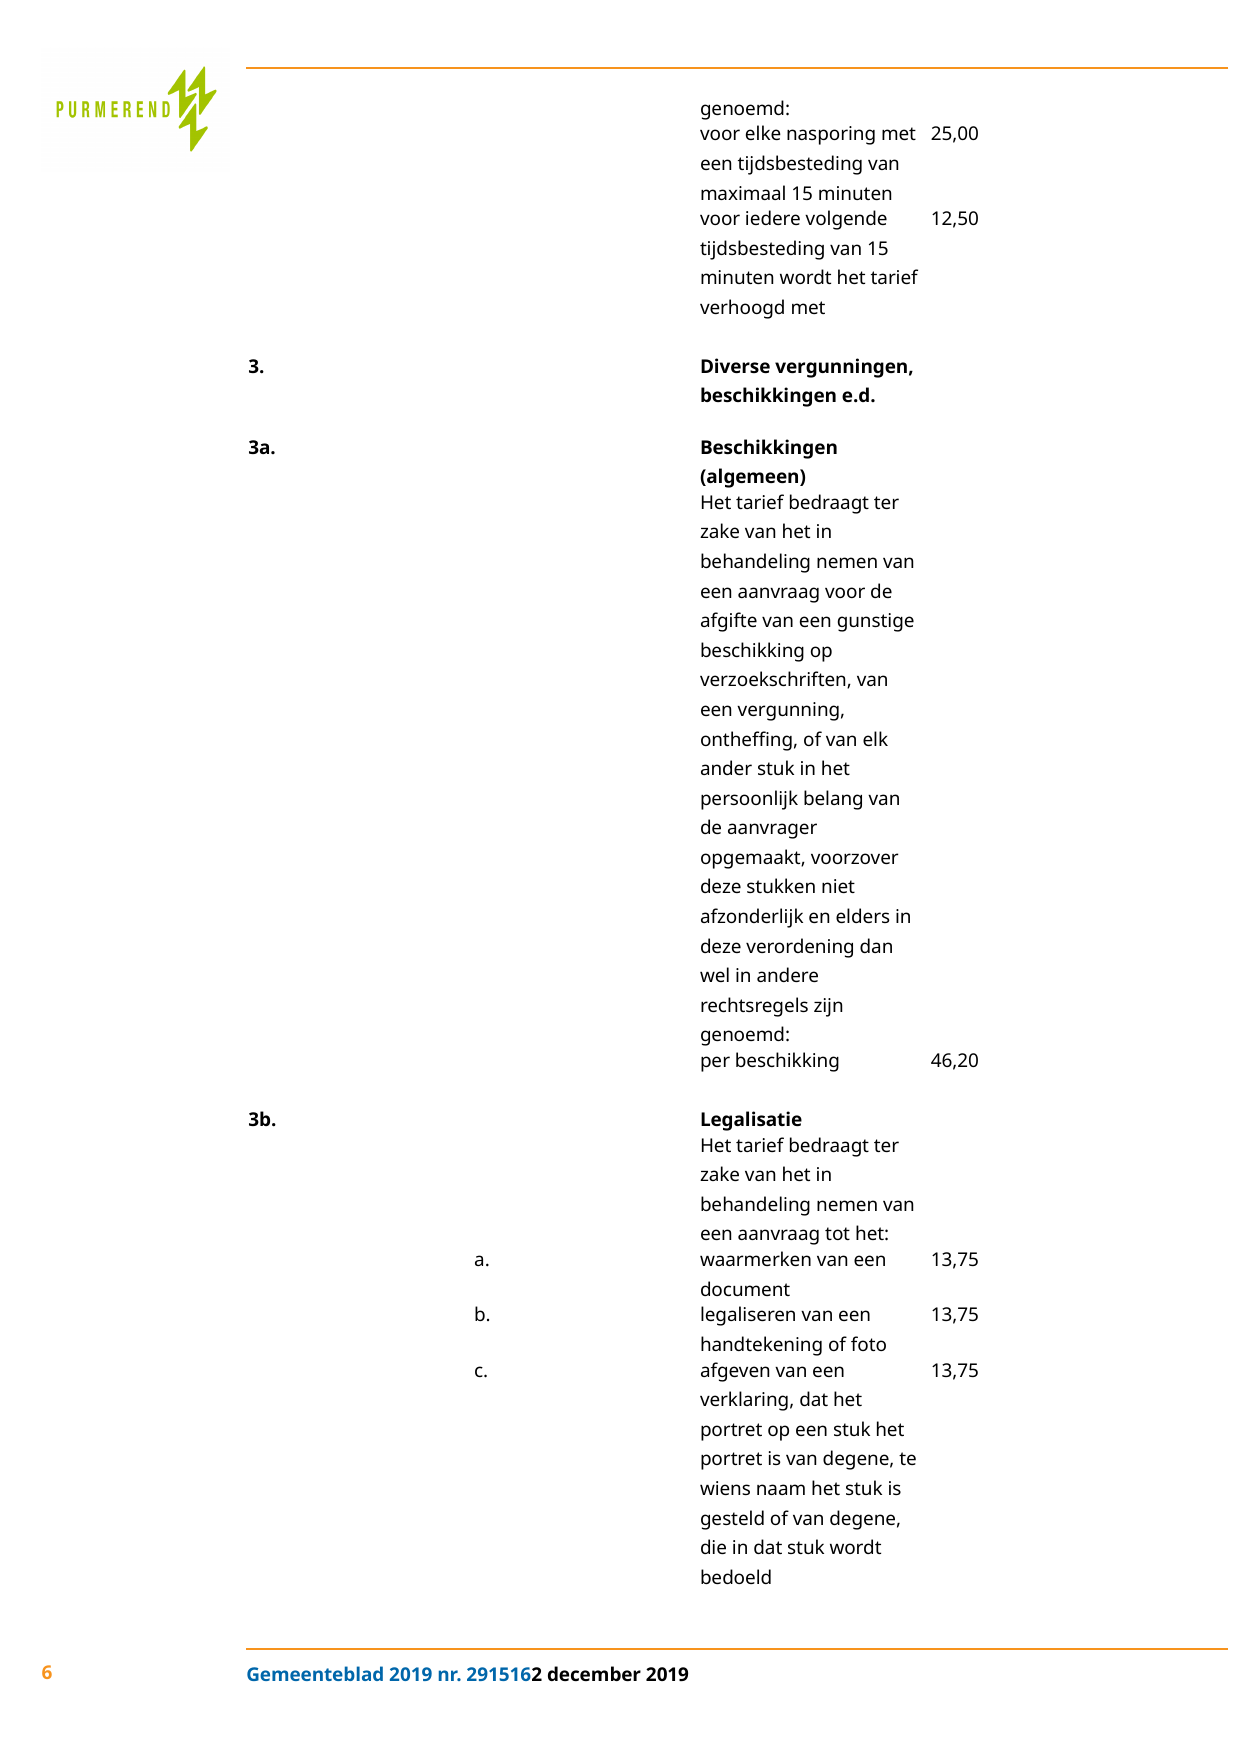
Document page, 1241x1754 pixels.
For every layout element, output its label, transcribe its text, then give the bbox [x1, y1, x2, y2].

table_cell legaliseren van een handtekening of foto [700, 1302, 926, 1357]
table_cell [700, 408, 926, 434]
table_cell [926, 489, 1152, 1047]
table_cell [248, 489, 474, 1047]
table_cell [474, 121, 700, 205]
table_cell [474, 434, 700, 489]
table_header 3. [248, 353, 474, 408]
table_header [926, 1106, 1152, 1132]
table_header Legalisatie [700, 1106, 926, 1132]
table_cell b. [474, 1302, 700, 1357]
table_cell 25,00 [926, 121, 1152, 205]
table_cell [248, 1302, 474, 1357]
table_header [926, 353, 1152, 408]
table_cell [926, 1132, 1152, 1246]
table_cell Het tarief bedraagt ter zake van het in behandeling nemen van een aanvraag voor de afgifte van een gunstige beschikking op verzoekschriften, van een vergunning, ontheffing, of van elk ander stuk in het persoonlijk belang van de aanvrager opgemaakt, voorzover deze stukken niet afzonderlijk en elders in deze verordening dan wel in andere rechtsregels zijn genoemd: [700, 489, 926, 1047]
table_cell a. [474, 1246, 700, 1302]
table_cell 3a. [248, 434, 474, 489]
table_cell [474, 489, 700, 1047]
table_cell [474, 408, 700, 434]
table_cell [474, 1048, 700, 1073]
table_cell Het tarief bedraagt ter zake van het in behandeling nemen van een aanvraag tot het: [700, 1132, 926, 1246]
table_cell [248, 1132, 474, 1246]
table_cell c. [474, 1357, 700, 1590]
table_cell afgeven van een verklaring, dat het portret op een stuk het portret is van degene, te wiens naam het stuk is gesteld of van degene, die in dat stuk wordt bedoeld [700, 1357, 926, 1590]
table_header Diverse vergunningen, beschikkingen e.d. [700, 353, 926, 408]
table_cell 13,75 [926, 1246, 1152, 1302]
table_cell [926, 95, 1152, 121]
table_cell [474, 95, 700, 121]
table_cell [248, 1246, 474, 1302]
table_cell per beschikking [700, 1048, 926, 1073]
table_cell 13,75 [926, 1357, 1152, 1590]
table_header [474, 1106, 700, 1132]
table_cell [248, 408, 474, 434]
table_cell 46,20 [926, 1048, 1152, 1073]
table_cell voor elke nasporing met een tijdsbesteding van maximaal 15 minuten [700, 121, 926, 205]
table_header [474, 353, 700, 408]
table_cell waarmerken van een document [700, 1246, 926, 1302]
table_cell 12,50 [926, 205, 1152, 320]
table_cell [248, 205, 474, 320]
table_cell [248, 121, 474, 205]
table_cell genoemd: [700, 95, 926, 121]
table_cell [248, 1357, 474, 1590]
table_cell 13,75 [926, 1302, 1152, 1357]
table_cell [926, 408, 1152, 434]
table_cell voor iedere volgende tijdsbesteding van 15 minuten wordt het tarief verhoogd met [700, 205, 926, 320]
table_cell [474, 1132, 700, 1246]
table_cell [926, 434, 1152, 489]
table_cell [248, 1048, 474, 1073]
table_header 3b. [248, 1106, 474, 1132]
table_cell [248, 95, 474, 121]
table_cell Beschikkingen (algemeen) [700, 434, 926, 489]
picture [41, 47, 231, 172]
table_cell [474, 205, 700, 320]
